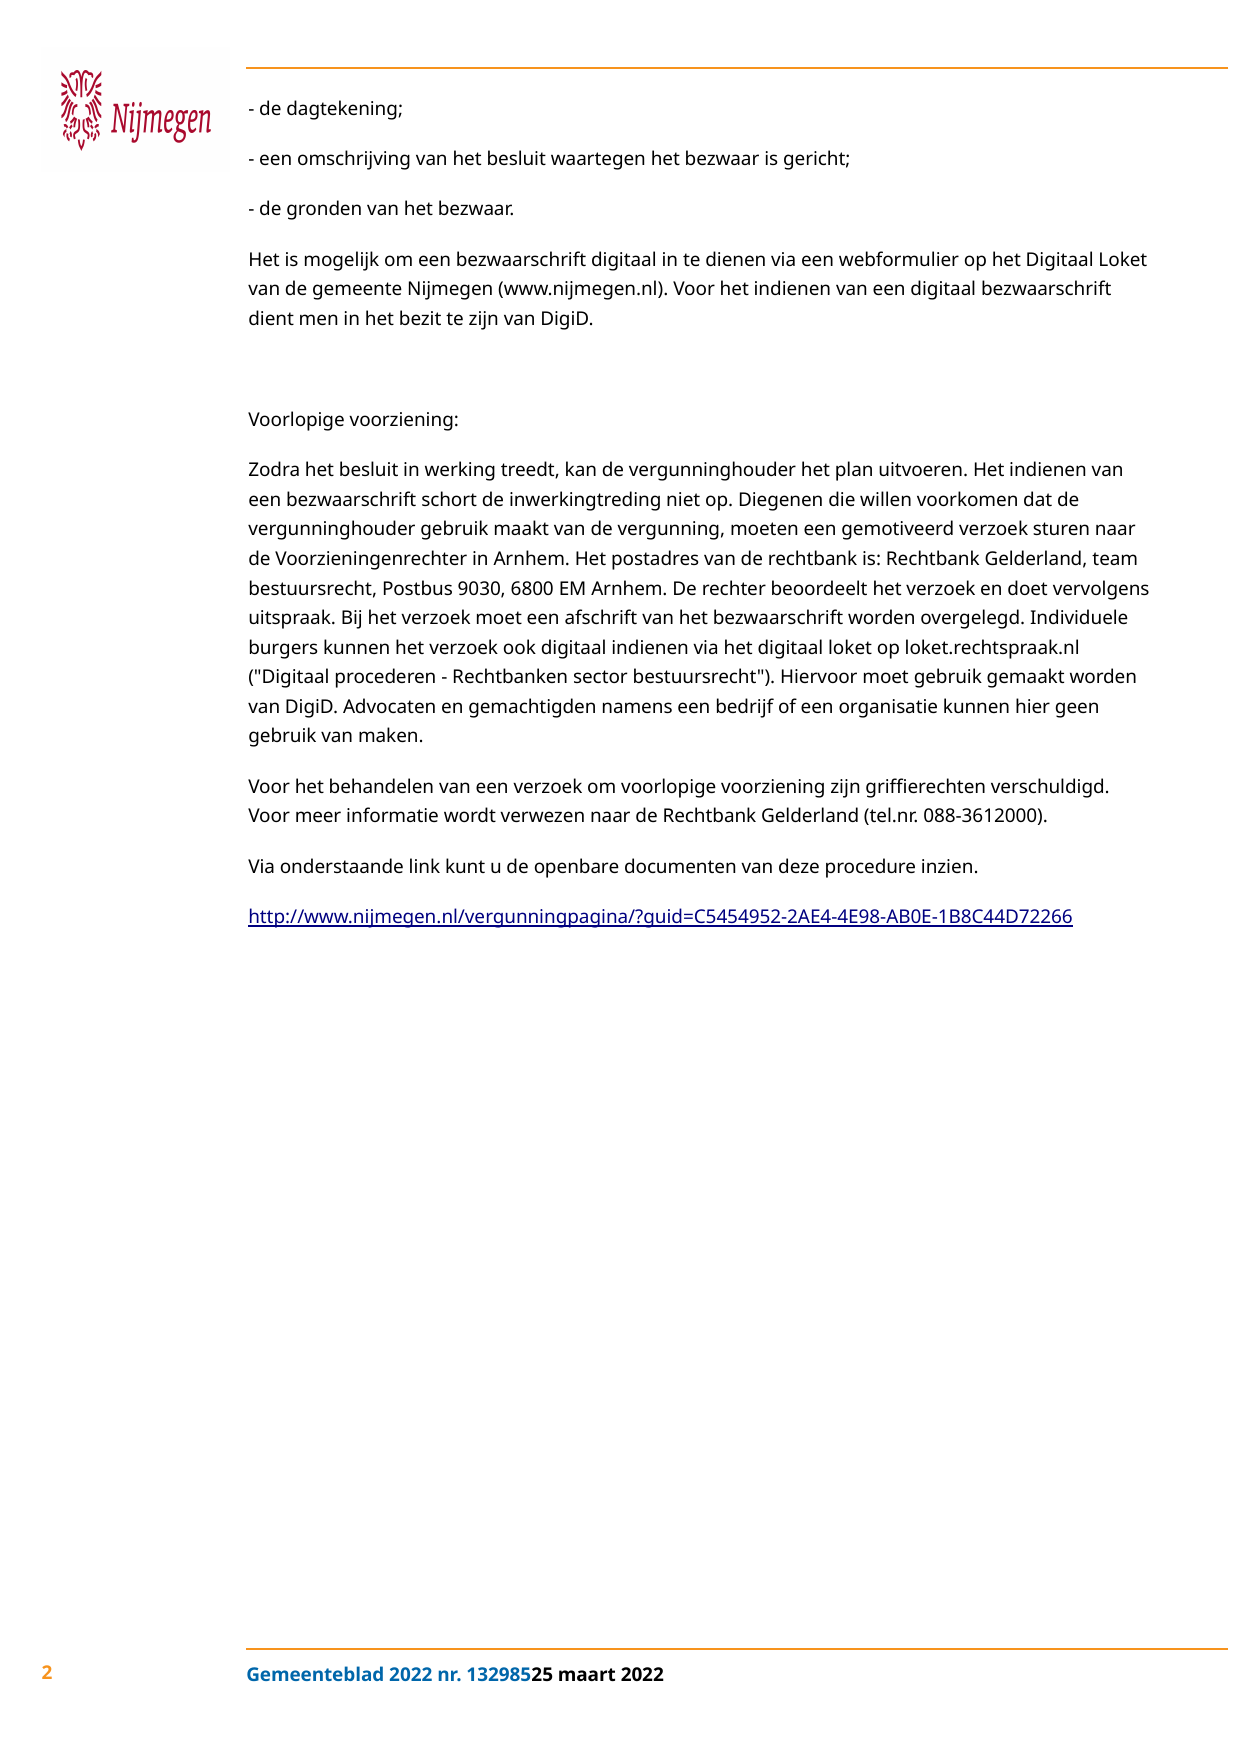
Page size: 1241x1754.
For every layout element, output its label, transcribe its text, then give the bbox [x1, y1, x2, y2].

text Voorlopige voorziening: [248, 406, 1152, 432]
text http://www.nijmegen.nl/vergunningpagina/?guid=C5454952-2AE4-4E98-AB0E-1B8C44D72266 [248, 903, 1152, 929]
text - de gronden van het bezwaar. [248, 196, 1152, 221]
text Het is mogelijk om een bezwaarschrift digitaal in te dienen via een webformulier op het Digitaal Loket van de gemeente Nijmegen (www.nijmegen.nl). Voor het indienen van een digitaal bezwaarschrift dient men in het bezit te zijn van DigiD. [248, 246, 1152, 331]
text Via onderstaande link kunt u de openbare documenten van deze procedure inzien. [248, 853, 1152, 879]
text - de dagtekening; [248, 95, 1152, 121]
picture [41, 47, 231, 172]
text Voor het behandelen van een verzoek om voorlopige voorziening zijn griffierechten verschuldigd. Voor meer informatie wordt verwezen naar de Rechtbank Gelderland (tel.nr. 088-3612000). [248, 773, 1152, 828]
text - een omschrijving van het besluit waartegen het bezwaar is gericht; [248, 145, 1152, 171]
text Zodra het besluit in werking treedt, kan de vergunninghouder het plan uitvoeren. Het indienen van een bezwaarschrift schort de inwerkingtreding niet op. Diegenen die willen voorkomen dat de vergunninghouder gebruik maakt van de vergunning, moeten een gemotiveerd verzoek sturen naar de Voorzieningenrechter in Arnhem. Het postadres van de rechtbank is: Rechtbank Gelderland, team bestuursrecht, Postbus 9030, 6800 EM Arnhem. De rechter beoordeelt het verzoek en doet vervolgens uitspraak. Bij het verzoek moet een afschrift van het bezwaarschrift worden overgelegd. Individuele burgers kunnen het verzoek ook digitaal indienen via het digitaal loket op loket.rechtspraak.nl ("Digitaal procederen - Rechtbanken sector bestuursrecht"). Hiervoor moet gebruik gemaakt worden van DigiD. Advocaten en gemachtigden namens een bedrijf of een organisatie kunnen hier geen gebruik van maken. [248, 456, 1152, 748]
